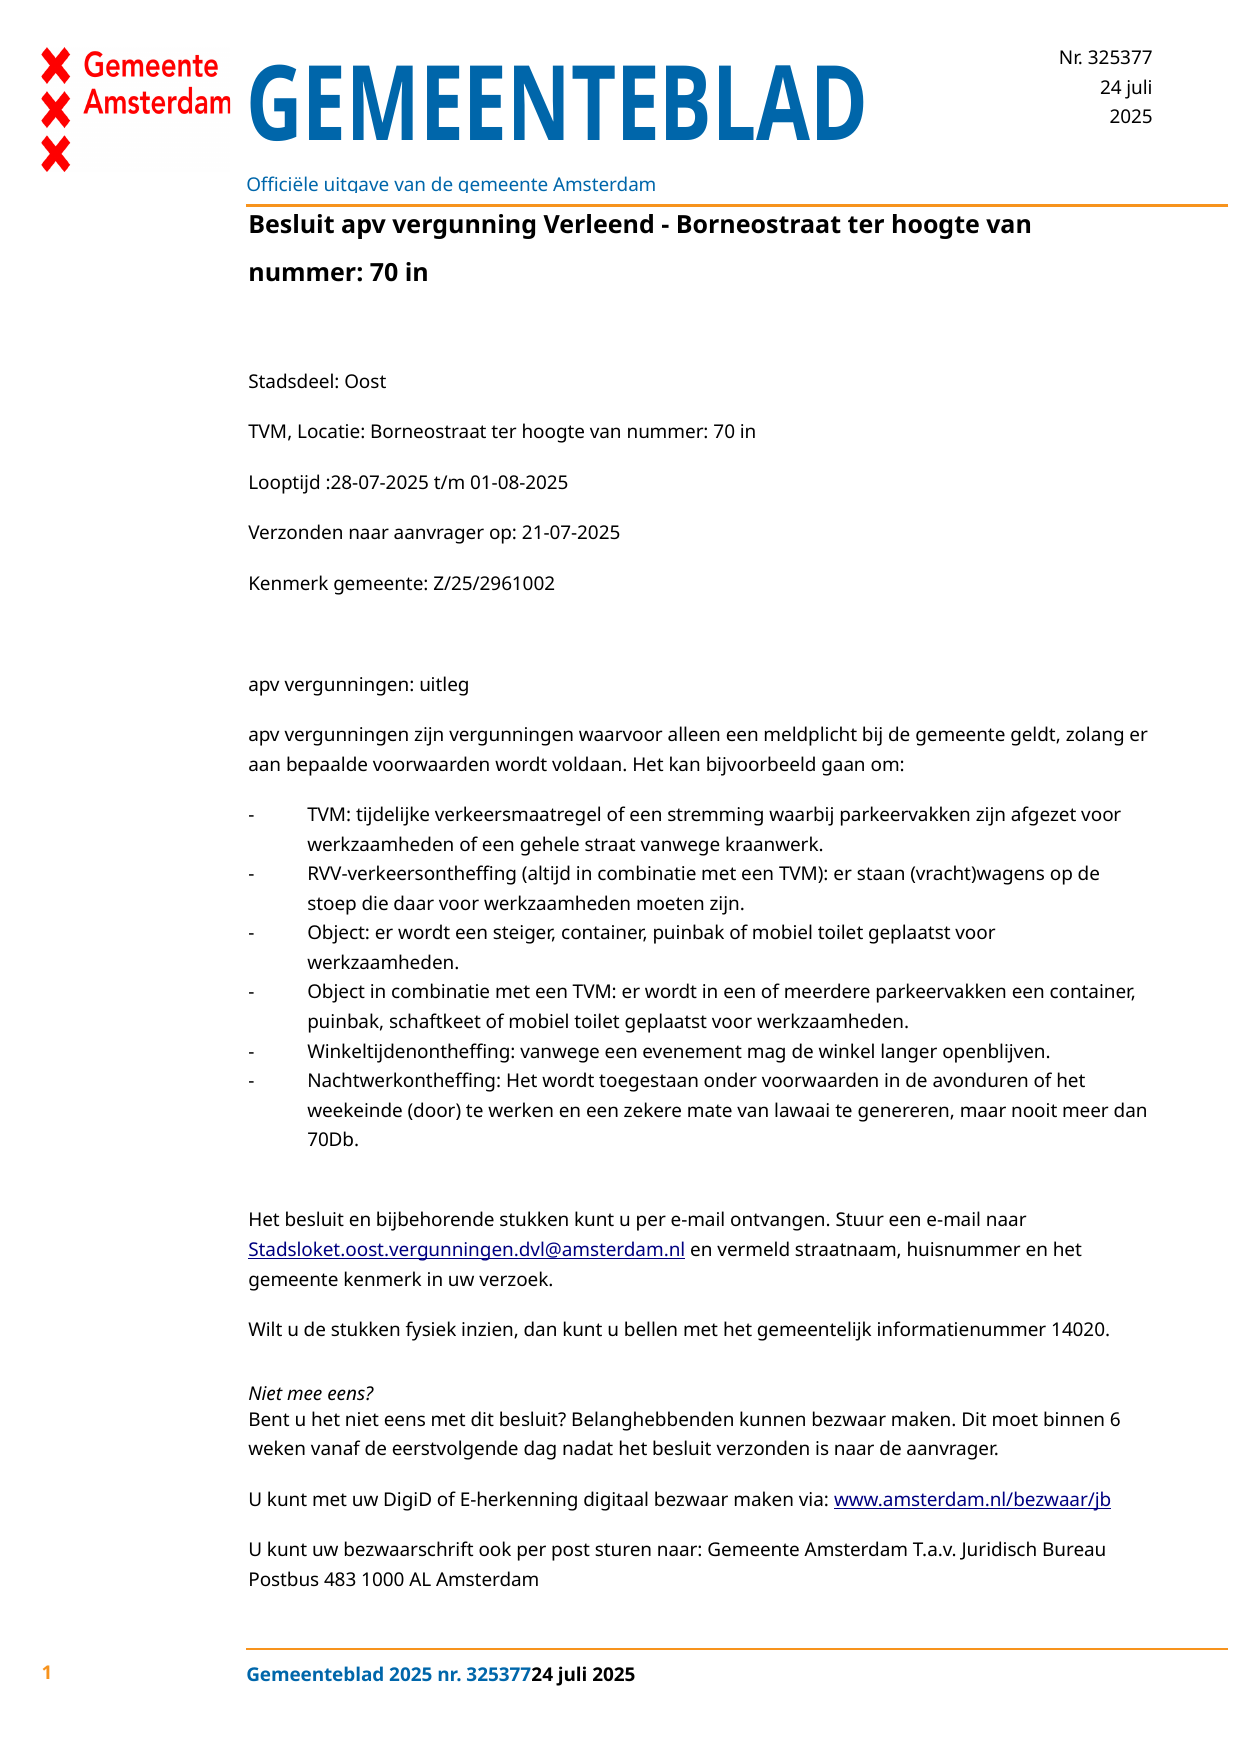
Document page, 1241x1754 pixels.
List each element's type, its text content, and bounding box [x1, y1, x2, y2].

text Het besluit en bijbehorende stukken kunt u per e-mail ontvangen. Stuur een e-mail naar Stadsloket.oost.vergunningen.dvl@amsterdam.nl en vermeld straatnaam, huisnummer en het gemeente kenmerk in uw verzoek. [248, 1207, 1152, 1292]
list Object: er wordt een steiger, container, puinbak of mobiel toilet geplaatst voor werkzaamheden. [248, 919, 1152, 975]
list Winkeltijdenontheffing: vanwege een evenement mag de winkel langer openblijven. [248, 1038, 1152, 1064]
text Wilt u de stukken fysiek inzien, dan kunt u bellen met het gemeentelijk informatienummer 14020. [248, 1316, 1152, 1342]
text apv vergunningen zijn vergunningen waarvoor alleen een meldplicht bij de gemeente geldt, zolang er aan bepaalde voorwaarden wordt voldaan. Het kan bijvoorbeeld gaan om: [248, 721, 1152, 777]
text apv vergunningen: uitleg [248, 671, 1152, 697]
text U kunt uw bezwaarschrift ook per post sturen naar: Gemeente Amsterdam T.a.v. Juridisch Bureau Postbus 483 1000 AL Amsterdam [248, 1536, 1152, 1592]
text Looptijd :28-07-2025 t/m 01-08-2025 [248, 469, 1152, 495]
text Kenmerk gemeente: Z/25/2961002 [248, 570, 1152, 596]
list RVV-verkeersontheffing (altijd in combinatie met een TVM): er staan (vracht)wagens op de stoep die daar voor werkzaamheden moeten zijn. [248, 860, 1152, 916]
list Nachtwerkontheffing: Het wordt toegestaan onder voorwaarden in de avonduren of het weekeinde (door) te werken en een zekere mate van lawaai te genereren, maar nooit meer dan 70Db. [248, 1067, 1152, 1152]
text Bent u het niet eens met dit besluit? Belanghebbenden kunnen bezwaar maken. Dit moet binnen 6 weken vanaf de eerstvolgende dag nadat het besluit verzonden is naar de aanvrager. [248, 1406, 1152, 1461]
text TVM, Locatie: Borneostraat ter hoogte van nummer: 70 in [248, 419, 1152, 444]
text U kunt met uw DigiD of E-herkenning digitaal bezwaar maken via: www.amsterdam.nl/bezwaar/jb [248, 1486, 1152, 1512]
text Verzonden naar aanvrager op: 21-07-2025 [248, 519, 1152, 545]
text Niet mee eens? [248, 1380, 1152, 1406]
text Stadsdeel: Oost [248, 368, 1152, 394]
text Besluit apv vergunning Verleend - Borneostraat ter hoogte van nummer: 70 in [248, 207, 1152, 288]
list TVM: tijdelijke verkeersmaatregel of een stremming waarbij parkeervakken zijn afgezet voor werkzaamheden of een gehele straat vanwege kraanwerk. [248, 801, 1152, 857]
picture [41, 47, 231, 172]
list Object in combinatie met een TVM: er wordt in een of meerdere parkeervakken een container, puinbak, schaftkeet of mobiel toilet geplaatst voor werkzaamheden. [248, 979, 1152, 1034]
